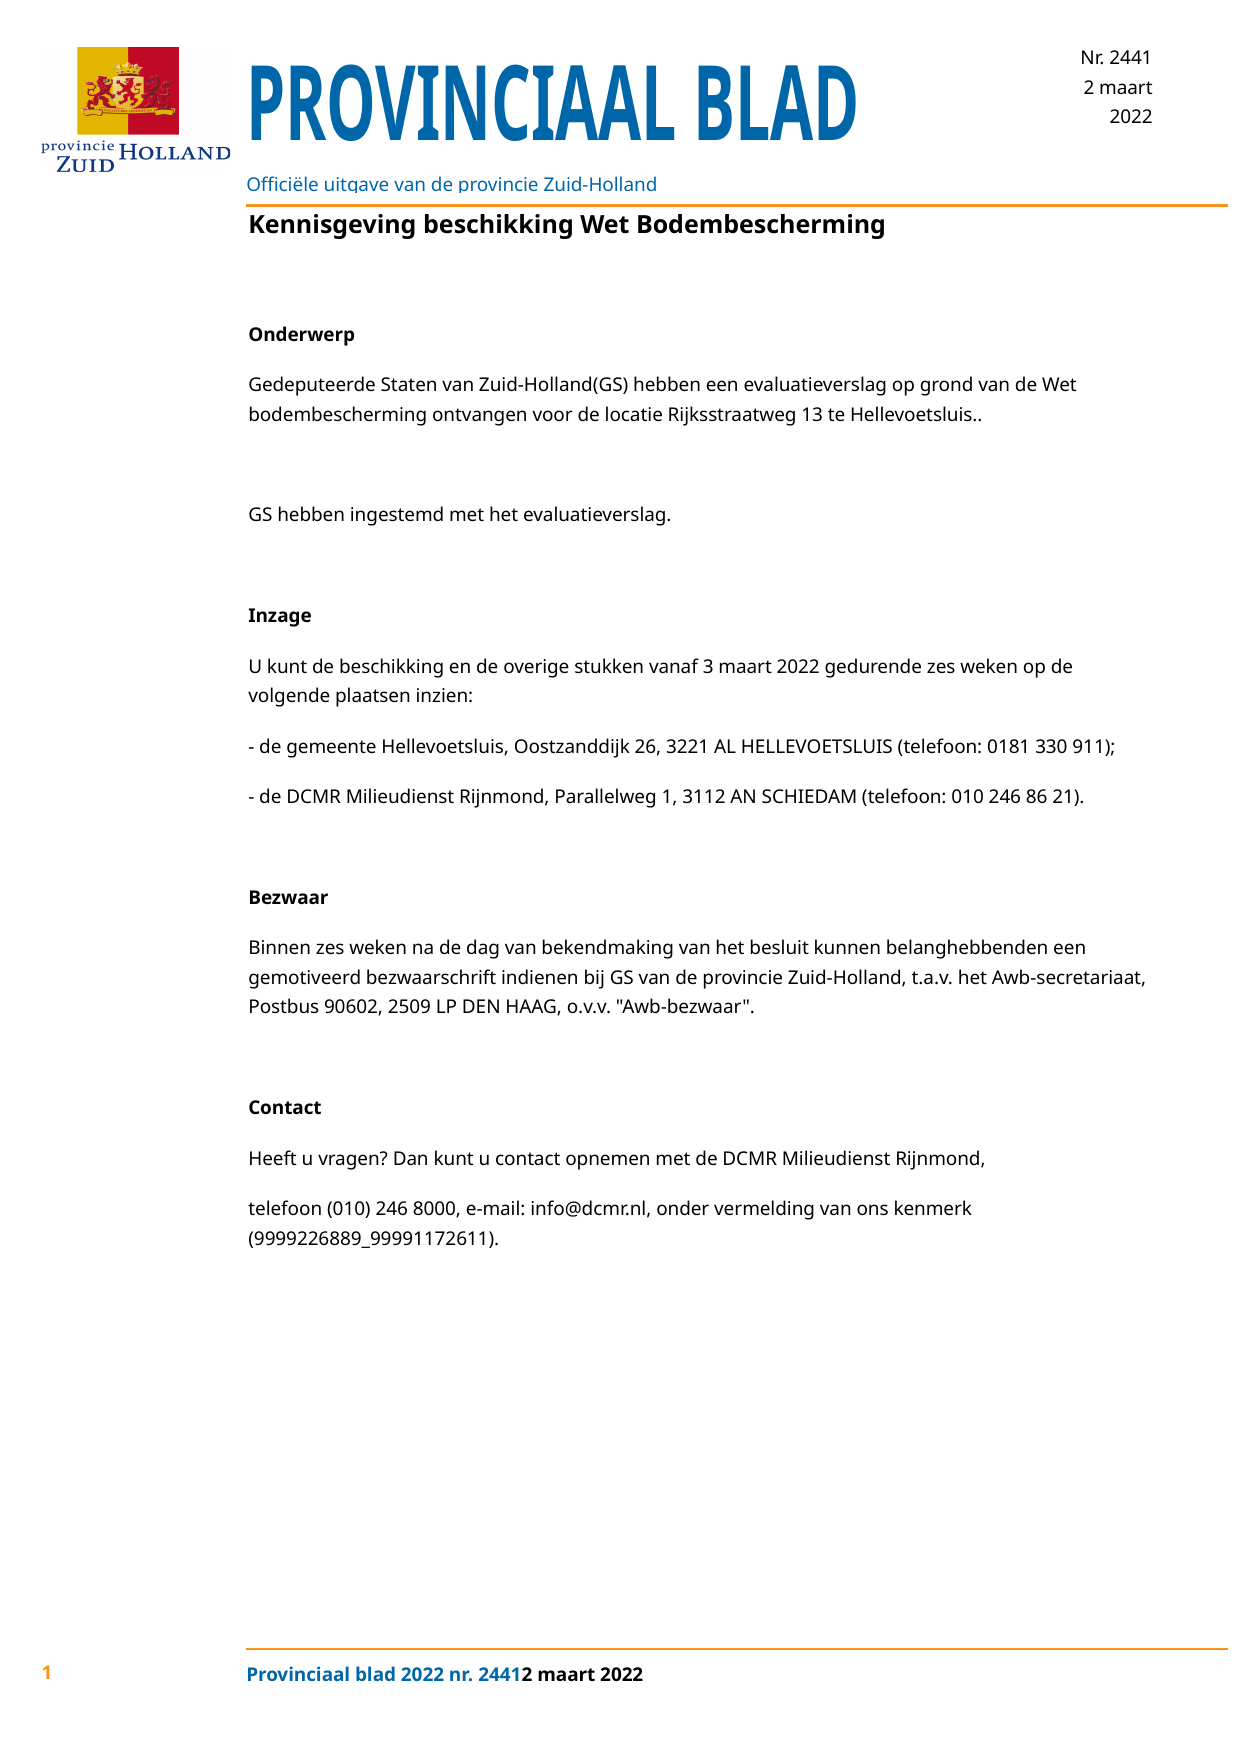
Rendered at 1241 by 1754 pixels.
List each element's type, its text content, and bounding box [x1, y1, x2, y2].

text GS hebben ingestemd met het evaluatieverslag. [248, 502, 1152, 527]
text Onderwerp [248, 321, 1152, 346]
text U kunt de beschikking en de overige stukken vanaf 3 maart 2022 gedurende zes weken op de volgende plaatsen inzien: [248, 653, 1152, 708]
text Kennisgeving beschikking Wet Bodembescherming [248, 207, 1152, 241]
text Inzage [248, 602, 1152, 628]
text - de DCMR Milieudienst Rijnmond, Parallelweg 1, 3112 AN SCHIEDAM (telefoon: 010 246 86 21). [248, 783, 1152, 809]
picture [41, 47, 231, 172]
text Gedeputeerde Staten van Zuid-Holland(GS) hebben een evaluatieverslag op grond van de Wet bodembescherming ontvangen voor de locatie Rijksstraatweg 13 te Hellevoetsluis.. [248, 371, 1152, 426]
text Bezwaar [248, 884, 1152, 910]
text Contact [248, 1094, 1152, 1120]
text Binnen zes weken na de dag van bekendmaking van het besluit kunnen belanghebbenden een gemotiveerd bezwaarschrift indienen bij GS van de provincie Zuid-Holland, t.a.v. het Awb-secretariaat, Postbus 90602, 2509 LP DEN HAAG, o.v.v. "Awb-bezwaar". [248, 934, 1152, 1019]
text telefoon (010) 246 8000, e-mail: info@dcmr.nl, onder vermelding van ons kenmerk (9999226889_99991172611). [248, 1195, 1152, 1251]
text Heeft u vragen? Dan kunt u contact opnemen met de DCMR Milieudienst Rijnmond, [248, 1145, 1152, 1171]
text - de gemeente Hellevoetsluis, Oostzanddijk 26, 3221 AL HELLEVOETSLUIS (telefoon: 0181 330 911); [248, 733, 1152, 758]
